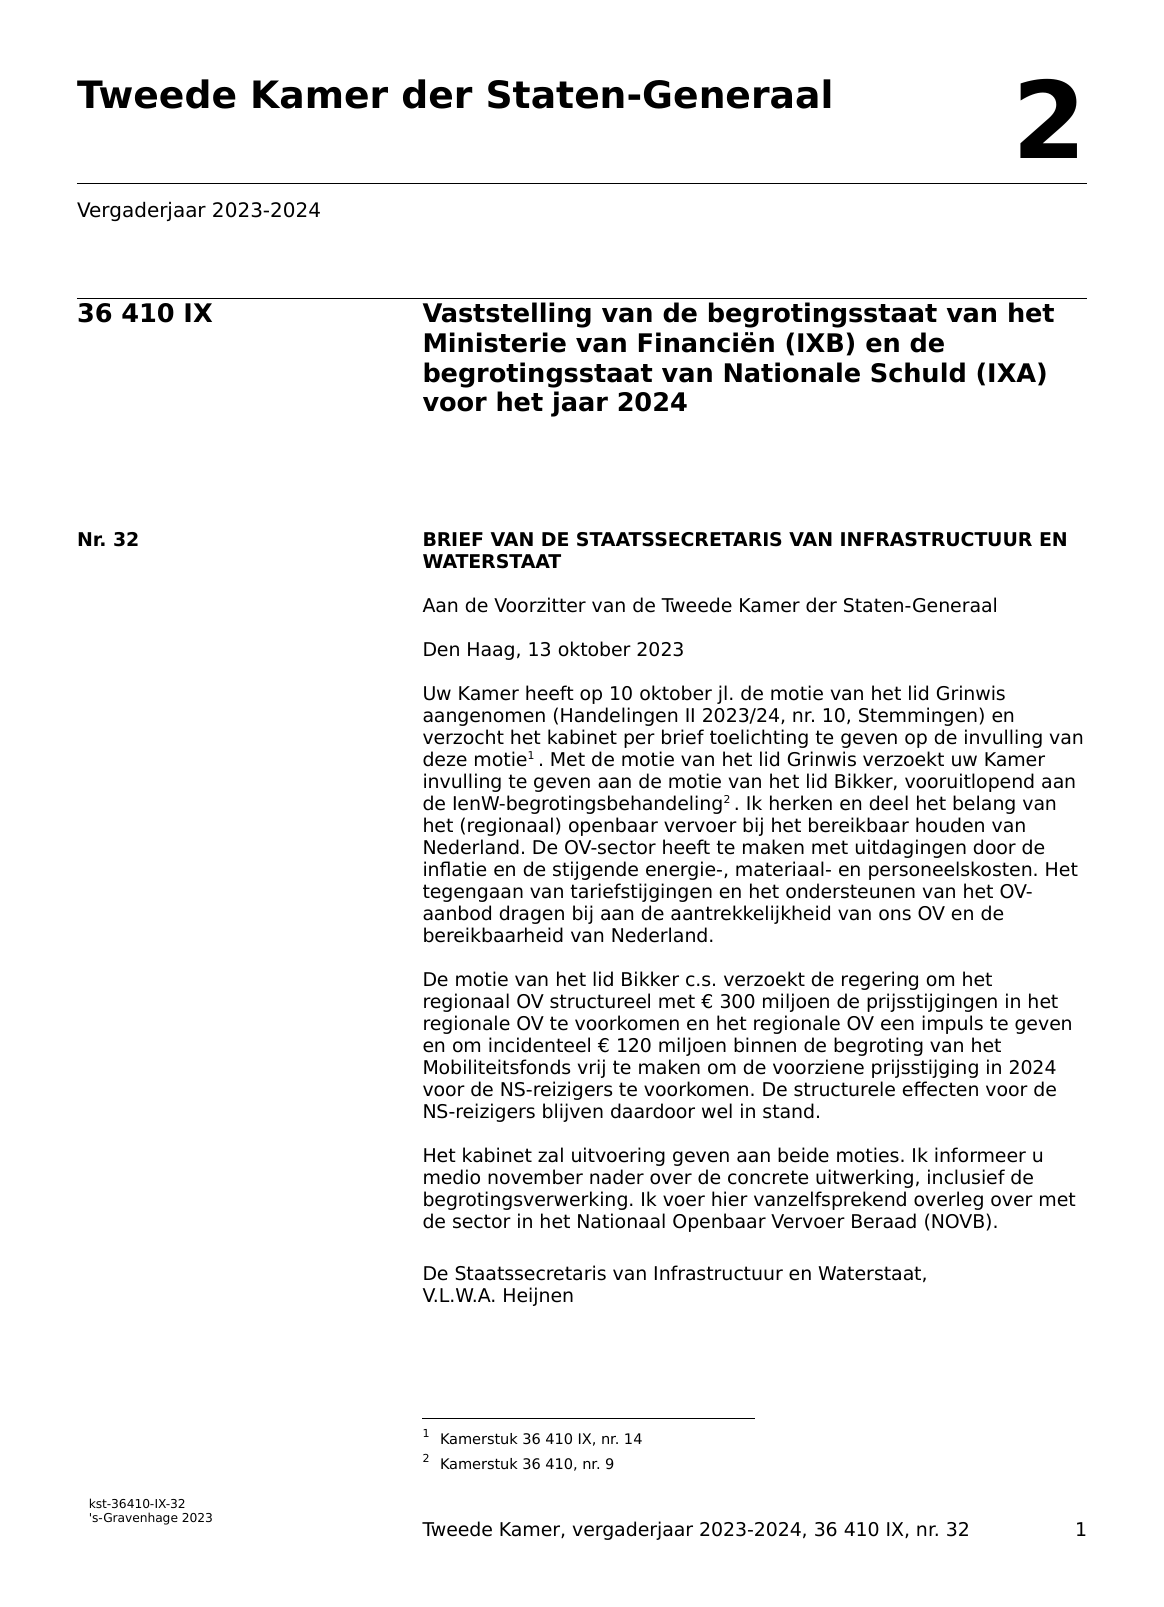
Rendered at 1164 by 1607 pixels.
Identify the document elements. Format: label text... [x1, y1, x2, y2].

text Den Haag, 13 oktober 2023 [422, 639, 1087, 661]
text Kamerstuk 36 410 IX, nr. 14 [422, 1427, 1087, 1449]
text 's-Gravenhage 2023 [88, 1511, 323, 1525]
text Kamerstuk 36 410, nr. 9 [422, 1452, 1087, 1474]
text De Staatssecretaris van Infrastructuur en Waterstaat, V.L.W.A. Heijnen [422, 1263, 1087, 1307]
table_header Tweede Kamer der Staten-Generaal [77, 59, 886, 183]
text Aan de Voorzitter van de Tweede Kamer der Staten-Generaal [422, 595, 1087, 617]
text Het kabinet zal uitvoering geven aan beide moties. Ik informeer u medio november nader over de concrete uitwerking, inclusief de begrotingsverwerking. Ik voer hier vanzelfsprekend overleg over met de sector in het Nationaal Openbaar Vervoer Beraad (NOVB). [422, 1145, 1087, 1233]
text kst-36410-IX-32 [88, 1497, 323, 1511]
subtitle Nr. 32 BRIEF VAN DE STAATSSECRETARIS VAN INFRASTRUCTUUR EN WATERSTAAT [77, 529, 1087, 573]
text Uw Kamer heeft op 10 oktober jl. de motie van het lid Grinwis aangenomen (Handelingen II 2023/24, nr. 10, Stemmingen) en verzocht het kabinet per brief toelichting te geven op de invulling van deze motie. Met de motie van het lid Grinwis verzoekt uw Kamer invulling te geven aan de motie van het lid Bikker, vooruitlopend aan de IenW-begrotingsbehandeling. Ik herken en deel het belang van het (regionaal) openbaar vervoer bij het bereikbaar houden van Nederland. De OV-sector heeft te maken met uitdagingen door de inflatie en de stijgende energie-, materiaal- en personeelskosten. Het tegengaan van tariefstijgingen en het ondersteunen van het OV-aanbod dragen bij aan de aantrekkelijkheid van ons OV en de bereikbaarheid van Nederland. [422, 683, 1087, 947]
text De motie van het lid Bikker c.s. verzoekt de regering om het regionaal OV structureel met € 300 miljoen de prijsstijgingen in het regionale OV te voorkomen en het regionale OV een impuls te geven en om incidenteel € 120 miljoen binnen de begroting van het Mobiliteitsfonds vrij te maken om de voorziene prijsstijging in 2024 voor de NS-reizigers te voorkomen. De structurele effecten voor de NS-reizigers blijven daardoor wel in stand. [422, 969, 1087, 1123]
subtitle 36 410 IX Vaststelling van de begrotingsstaat van het Ministerie van Financiën (IXB) en de begrotingsstaat van Nationale Schuld (IXA) voor het jaar 2024 [77, 299, 1087, 418]
table_header 2 [886, 59, 1087, 183]
table_cell Vergaderjaar 2023-2024 [77, 184, 1087, 298]
